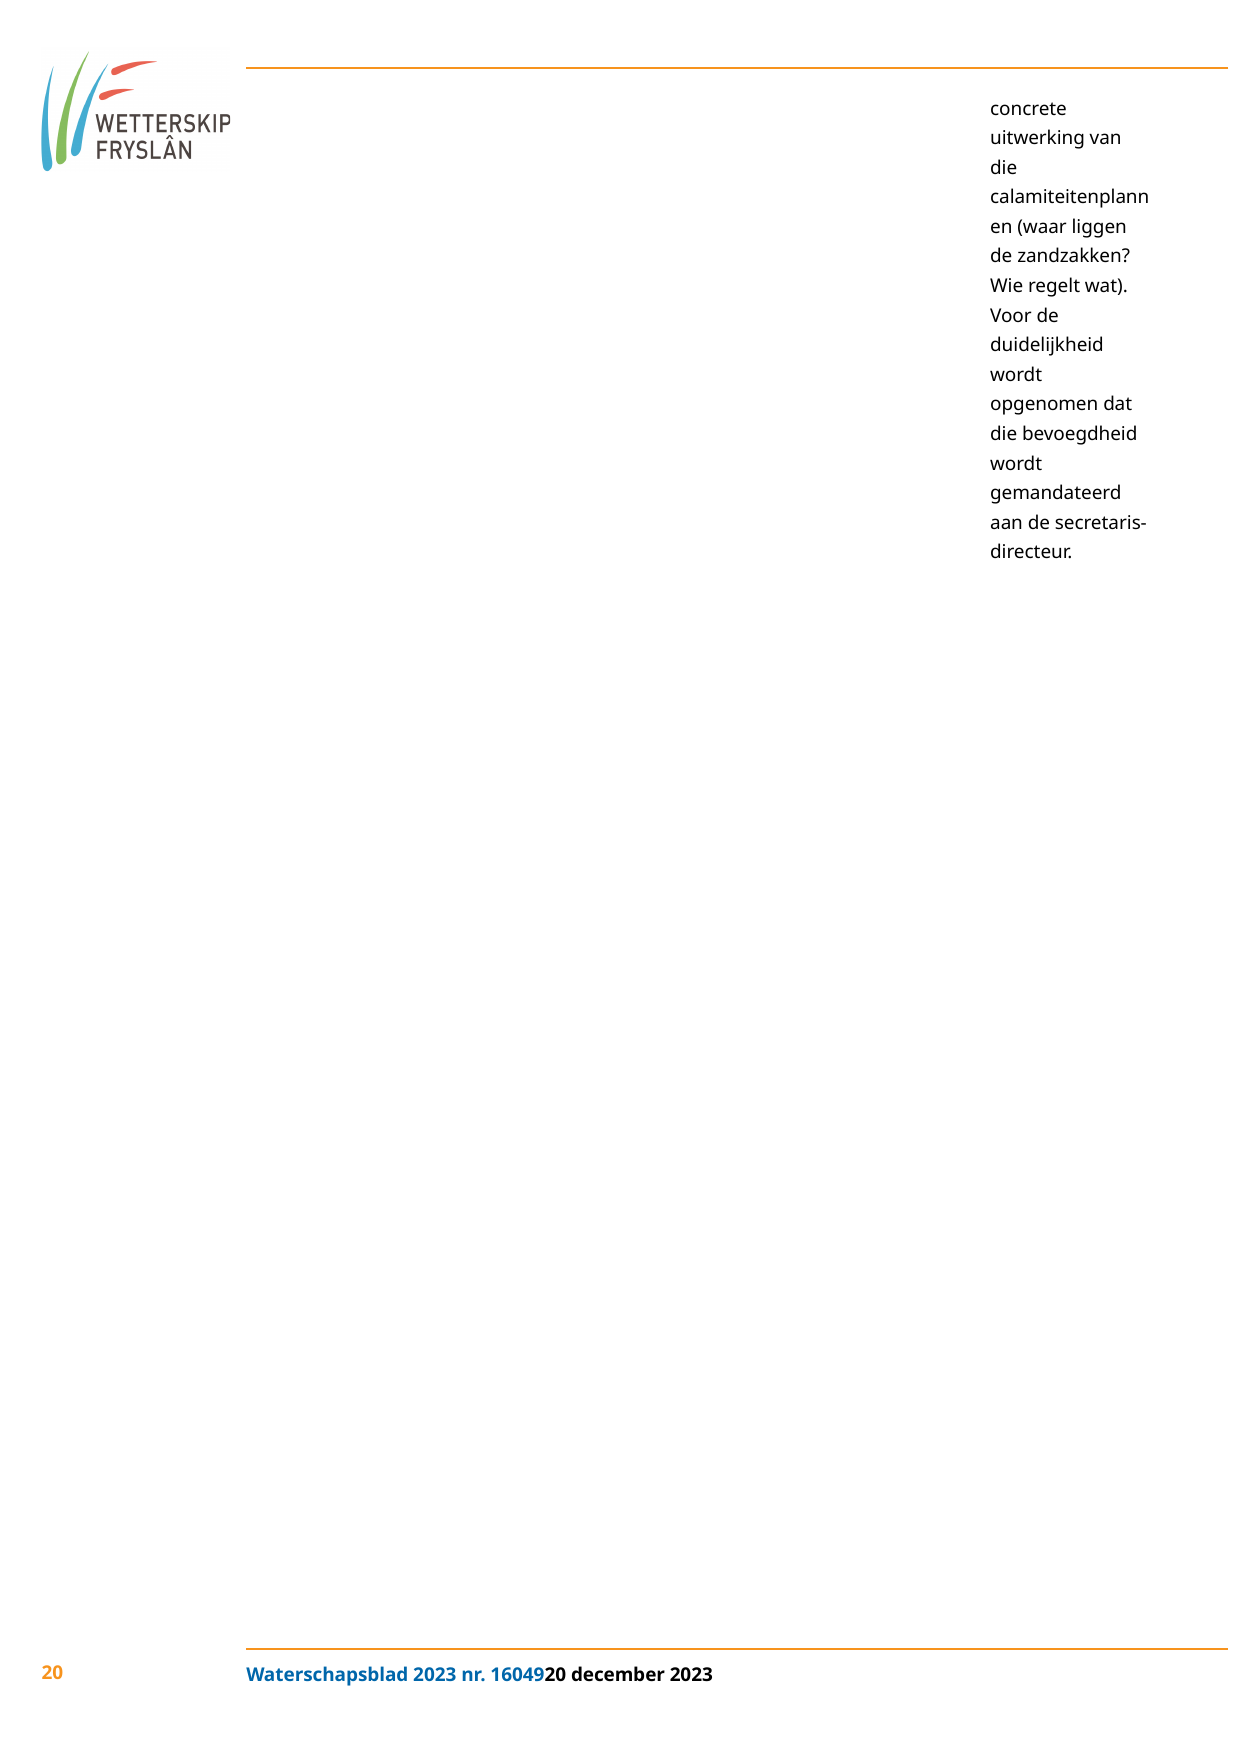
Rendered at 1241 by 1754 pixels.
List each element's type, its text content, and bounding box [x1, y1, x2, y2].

table_cell concrete uitwerking van die calamiteitenplannen (waar liggen de zandzakken? Wie regelt wat). Voor de duidelijkheid wordt opgenomen dat die bevoegdheid wordt gemandateerd aan de secretaris-directeur. [990, 95, 1152, 564]
table_cell [662, 95, 771, 564]
table_cell [771, 95, 881, 564]
table_cell [358, 95, 552, 564]
picture [41, 47, 231, 172]
table_cell [552, 95, 662, 564]
table_cell [881, 95, 990, 564]
table_cell [248, 95, 357, 564]
